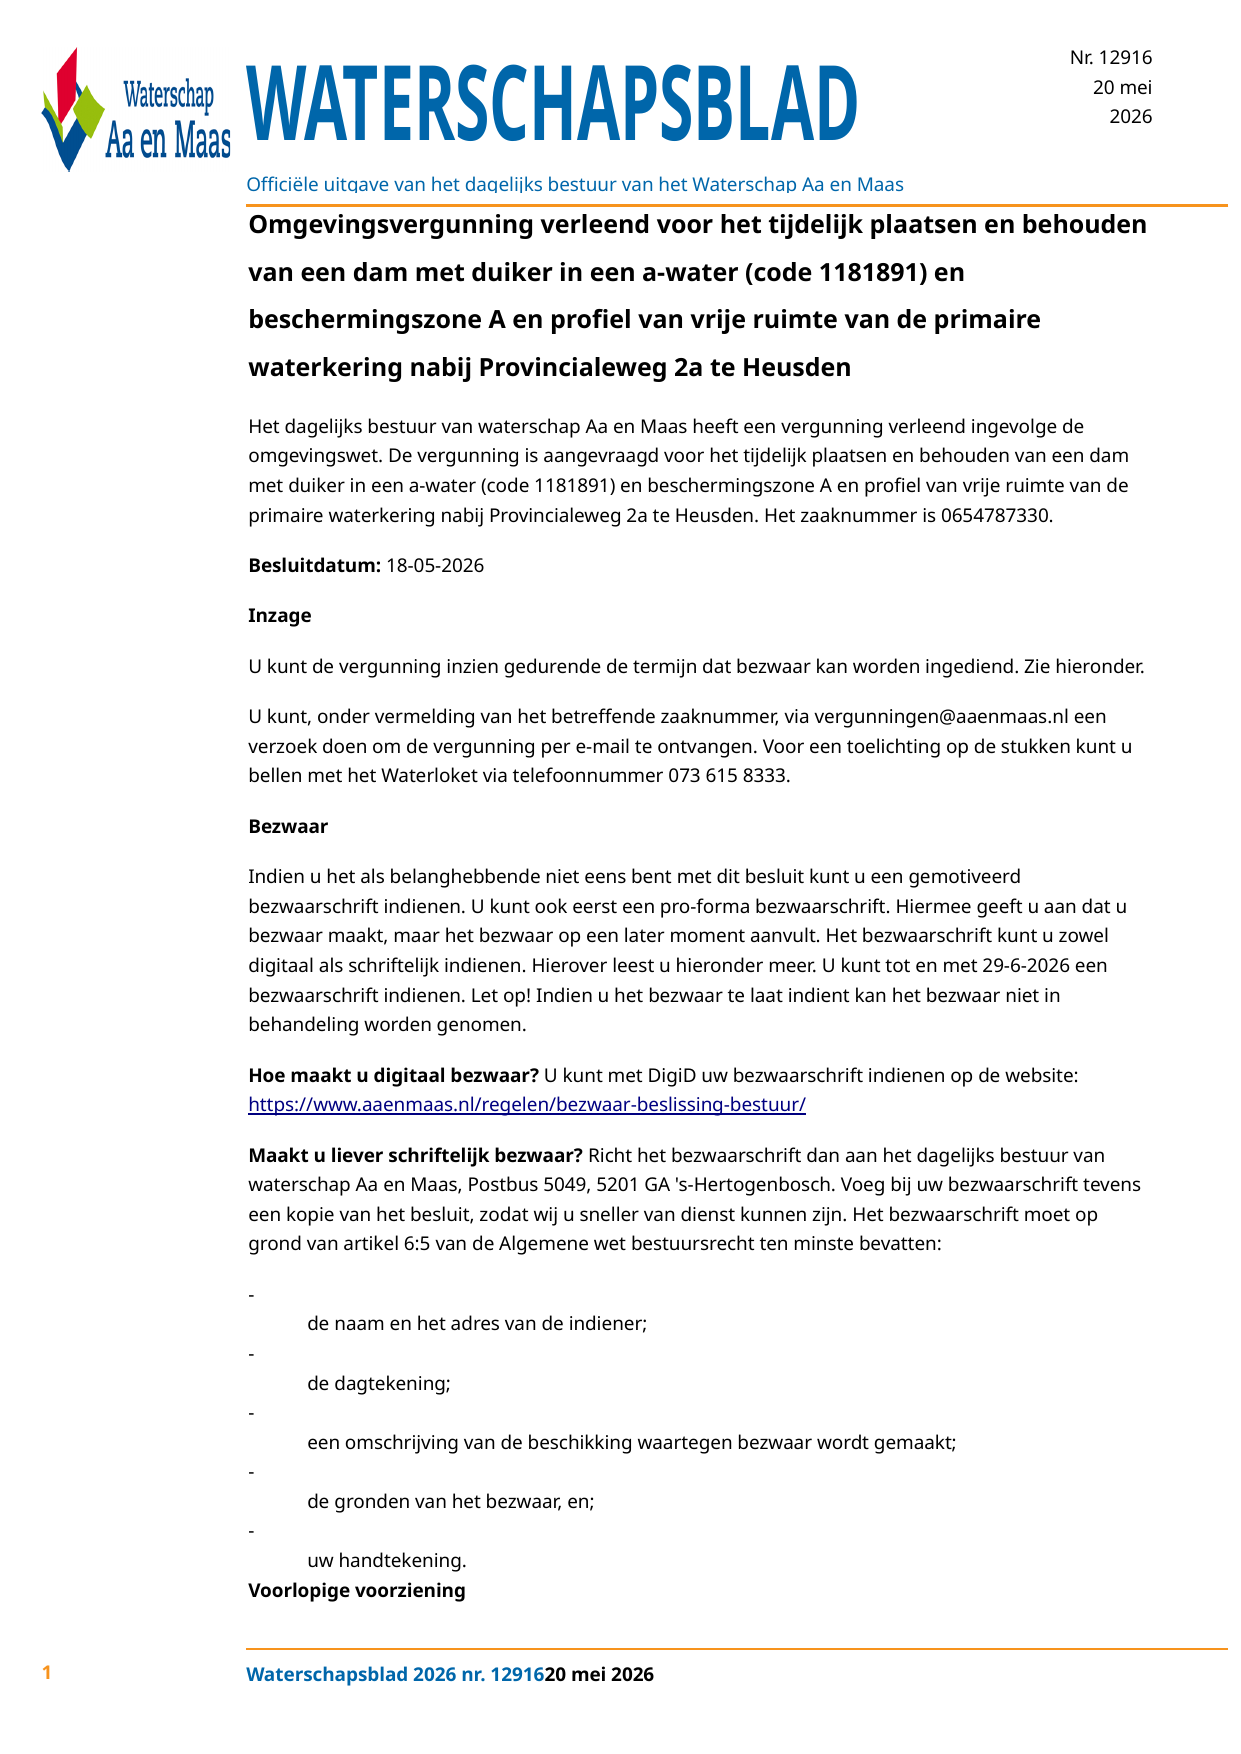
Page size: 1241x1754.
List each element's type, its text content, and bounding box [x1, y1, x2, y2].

text U kunt de vergunning inzien gedurende de termijn dat bezwaar kan worden ingediend. Zie hieronder. [248, 653, 1152, 679]
list de naam en het adres van de indiener; [248, 1311, 1152, 1336]
text Het dagelijks bestuur van waterschap Aa en Maas heeft een vergunning verleend ingevolge de omgevingswet. De vergunning is aangevraagd voor het tijdelijk plaatsen en behouden van een dam met duiker in een a-water (code 1181891) en beschermingszone A en profiel van vrije ruimte van de primaire waterkering nabij Provincialeweg 2a te Heusden. Het zaaknummer is 0654787330. [248, 413, 1152, 528]
text Hoe maakt u digitaal bezwaar? U kunt met DigiD uw bezwaarschrift indienen op de website: https://www.aaenmaas.nl/regelen/bezwaar-beslissing-bestuur/ [248, 1062, 1152, 1117]
list een omschrijving van de beschikking waartegen bezwaar wordt gemaakt; [248, 1429, 1152, 1455]
text Voorlopige voorziening [248, 1577, 1152, 1603]
text U kunt, onder vermelding van het betreffende zaaknummer, via vergunningen@aaenmaas.nl een verzoek doen om de vergunning per e-mail te ontvangen. Voor een toelichting op de stukken kunt u bellen met het Waterloket via telefoonnummer 073 615 8333. [248, 703, 1152, 788]
picture [41, 47, 231, 172]
text Maakt u liever schriftelijk bezwaar? Richt het bezwaarschrift dan aan het dagelijks bestuur van waterschap Aa en Maas, Postbus 5049, 5201 GA 's-Hertogenbosch. Voeg bij uw bezwaarschrift tevens een kopie van het besluit, zodat wij u sneller van dienst kunnen zijn. Het bezwaarschrift moet op grond van artikel 6:5 van de Algemene wet bestuursrecht ten minste bevatten: [248, 1142, 1152, 1256]
list de gronden van het bezwaar, en; [248, 1488, 1152, 1514]
text Indien u het als belanghebbende niet eens bent met dit besluit kunt u een gemotiveerd bezwaarschrift indienen. U kunt ook eerst een pro-forma bezwaarschrift. Hiermee geeft u aan dat u bezwaar maakt, maar het bezwaar op een later moment aanvult. Het bezwaarschrift kunt u zowel digitaal als schriftelijk indienen. Hierover leest u hieronder meer. U kunt tot en met 29-6-2026 een bezwaarschrift indienen. Let op! Indien u het bezwaar te laat indient kan het bezwaar niet in behandeling worden genomen. [248, 863, 1152, 1037]
list de dagtekening; [248, 1370, 1152, 1396]
list uw handtekening. [248, 1547, 1152, 1573]
text Inzage [248, 603, 1152, 628]
text Bezwaar [248, 813, 1152, 839]
text Besluitdatum: 18-05-2026 [248, 552, 1152, 578]
text Omgevingsvergunning verleend voor het tijdelijk plaatsen en behouden van een dam met duiker in een a-water (code 1181891) en beschermingszone A en profiel van vrije ruimte van de primaire waterkering nabij Provincialeweg 2a te Heusden [248, 207, 1152, 384]
